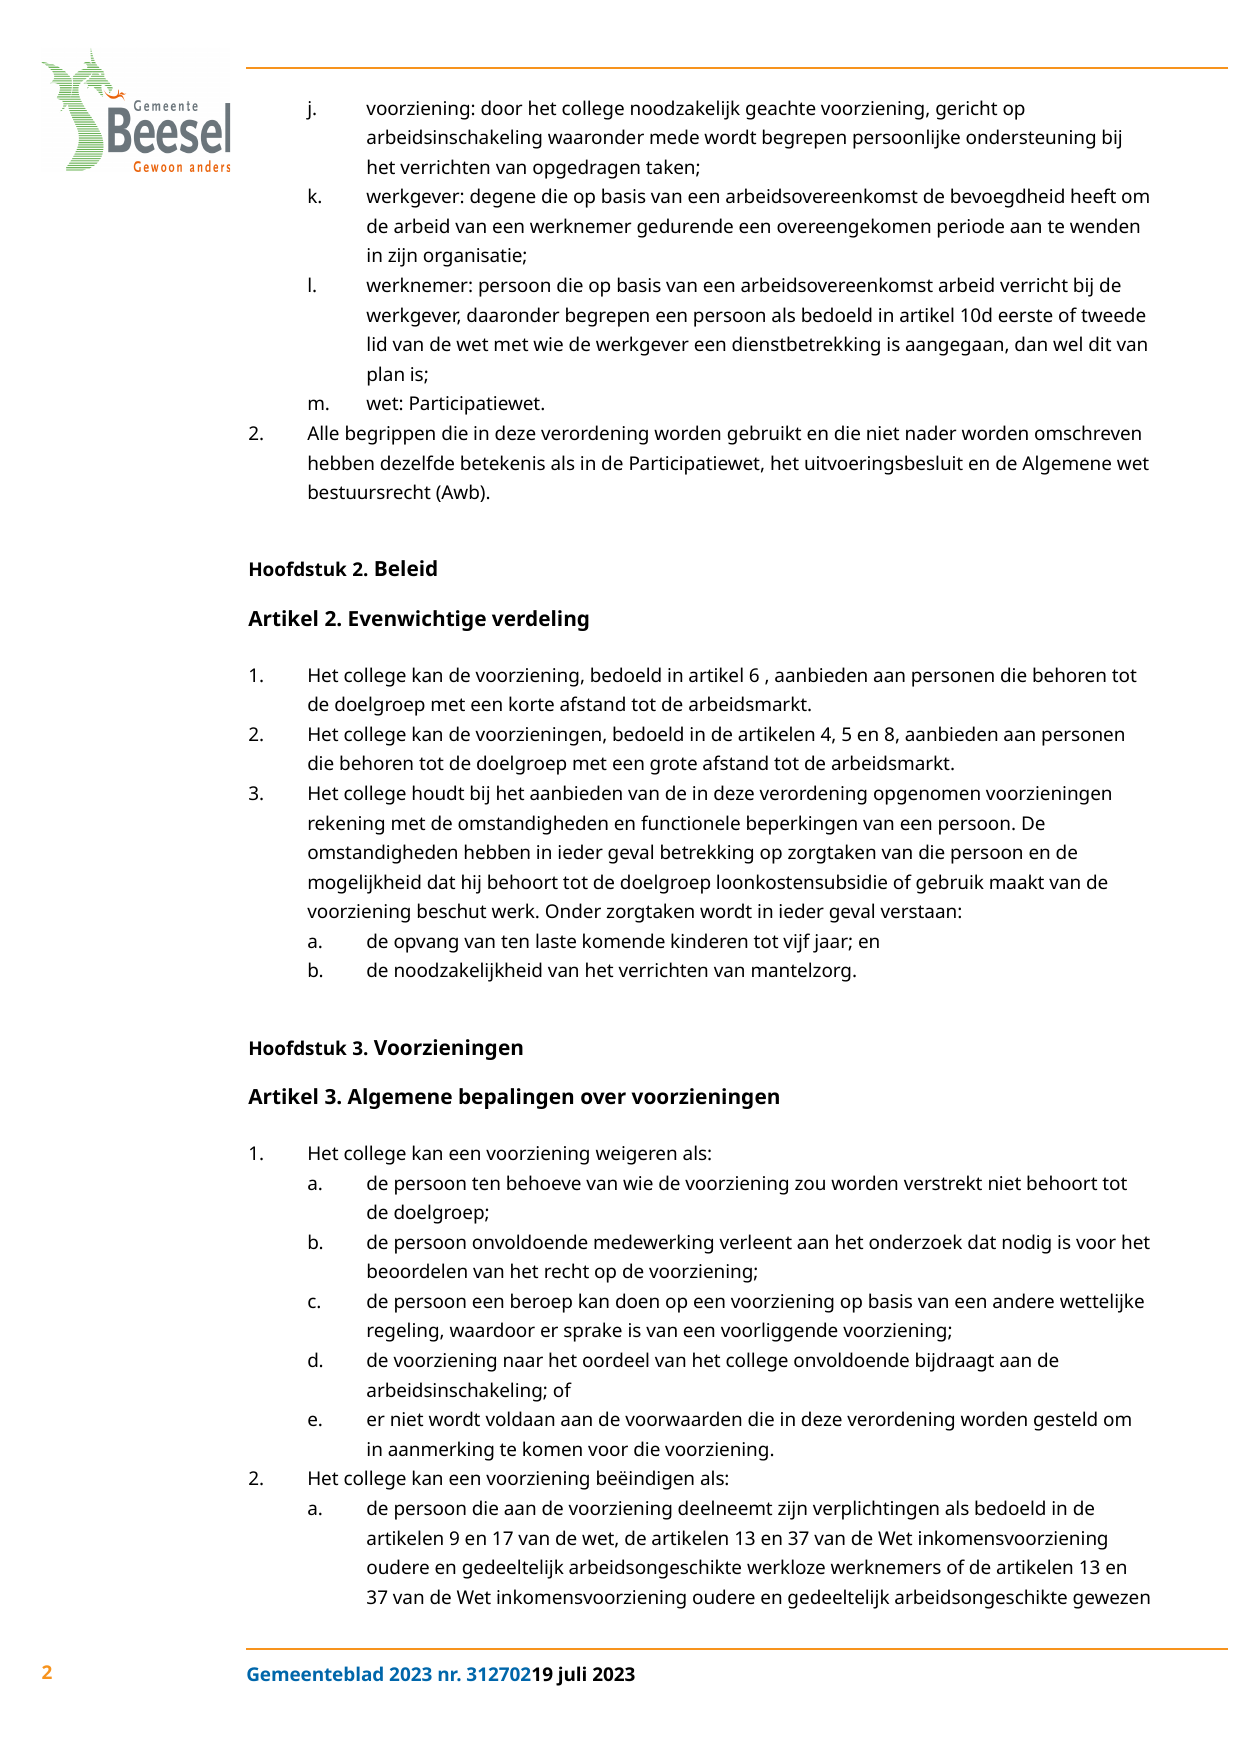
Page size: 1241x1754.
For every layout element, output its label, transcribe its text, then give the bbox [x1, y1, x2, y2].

list Het college houdt bij het aanbieden van de in deze verordening opgenomen voorzieningen rekening met de omstandigheden en functionele beperkingen van een persoon. De omstandigheden hebben in ieder geval betrekking op zorgtaken van die persoon en de mogelijkheid dat hij behoort tot de doelgroep loonkostensubsidie of gebruik maakt van de voorziening beschut werk. Onder zorgtaken wordt in ieder geval verstaan: [248, 780, 1152, 924]
text Hoofdstuk 3. Voorzieningen [248, 1033, 1152, 1061]
list de opvang van ten laste komende kinderen tot vijf jaar; en [307, 928, 1152, 954]
text Artikel 3. Algemene bepalingen over voorzieningen [248, 1082, 1152, 1111]
list werknemer: persoon die op basis van een arbeidsovereenkomst arbeid verricht bij de werkgever, daaronder begrepen een persoon als bedoeld in artikel 10d eerste of tweede lid van de wet met wie de werkgever een dienstbetrekking is aangegaan, dan wel dit van plan is; [307, 272, 1152, 387]
list er niet wordt voldaan aan de voorwaarden die in deze verordening worden gesteld om in aanmerking te komen voor die voorziening. [307, 1406, 1152, 1462]
list de voorziening naar het oordeel van het college onvoldoende bijdraagt aan de arbeidsinschakeling; of [307, 1347, 1152, 1403]
list Het college kan de voorziening, bedoeld in artikel 6 , aanbieden aan personen die behoren tot de doelgroep met een korte afstand tot de arbeidsmarkt. [248, 662, 1152, 717]
text Artikel 2. Evenwichtige verdeling [248, 604, 1152, 632]
list wet: Participatiewet. [307, 391, 1152, 416]
text Hoofdstuk 2. Beleid [248, 554, 1152, 583]
list voorziening: door het college noodzakelijk geachte voorziening, gericht op arbeidsinschakeling waaronder mede wordt begrepen persoonlijke ondersteuning bij het verrichten van opgedragen taken; [307, 95, 1152, 180]
list de persoon onvoldoende medewerking verleent aan het onderzoek dat nodig is voor het beoordelen van het recht op de voorziening; [307, 1229, 1152, 1284]
list de persoon die aan de voorziening deelneemt zijn verplichtingen als bedoeld in de artikelen 9 en 17 van de wet, de artikelen 13 en 37 van de Wet inkomensvoorziening oudere en gedeeltelijk arbeidsongeschikte werkloze werknemers of de artikelen 13 en 37 van de Wet inkomensvoorziening oudere en gedeeltelijk arbeidsongeschikte gewezen [307, 1495, 1152, 1610]
list werkgever: degene die op basis van een arbeidsovereenkomst de bevoegdheid heeft om de arbeid van een werknemer gedurende een overeengekomen periode aan te wenden in zijn organisatie; [307, 183, 1152, 268]
list de persoon ten behoeve van wie de voorziening zou worden verstrekt niet behoort tot de doelgroep; [307, 1170, 1152, 1225]
list Het college kan de voorzieningen, bedoeld in de artikelen 4, 5 en 8, aanbieden aan personen die behoren tot de doelgroep met een grote afstand tot de arbeidsmarkt. [248, 721, 1152, 776]
picture [41, 47, 231, 172]
list Alle begrippen die in deze verordening worden gebruikt en die niet nader worden omschreven hebben dezelfde betekenis als in de Participatiewet, het uitvoeringsbesluit en de Algemene wet bestuursrecht (Awb). [248, 420, 1152, 505]
list de noodzakelijkheid van het verrichten van mantelzorg. [307, 958, 1152, 983]
list Het college kan een voorziening weigeren als: [248, 1140, 1152, 1166]
list Het college kan een voorziening beëindigen als: [248, 1466, 1152, 1491]
list de persoon een beroep kan doen op een voorziening op basis van een andere wettelijke regeling, waardoor er sprake is van een voorliggende voorziening; [307, 1288, 1152, 1343]
